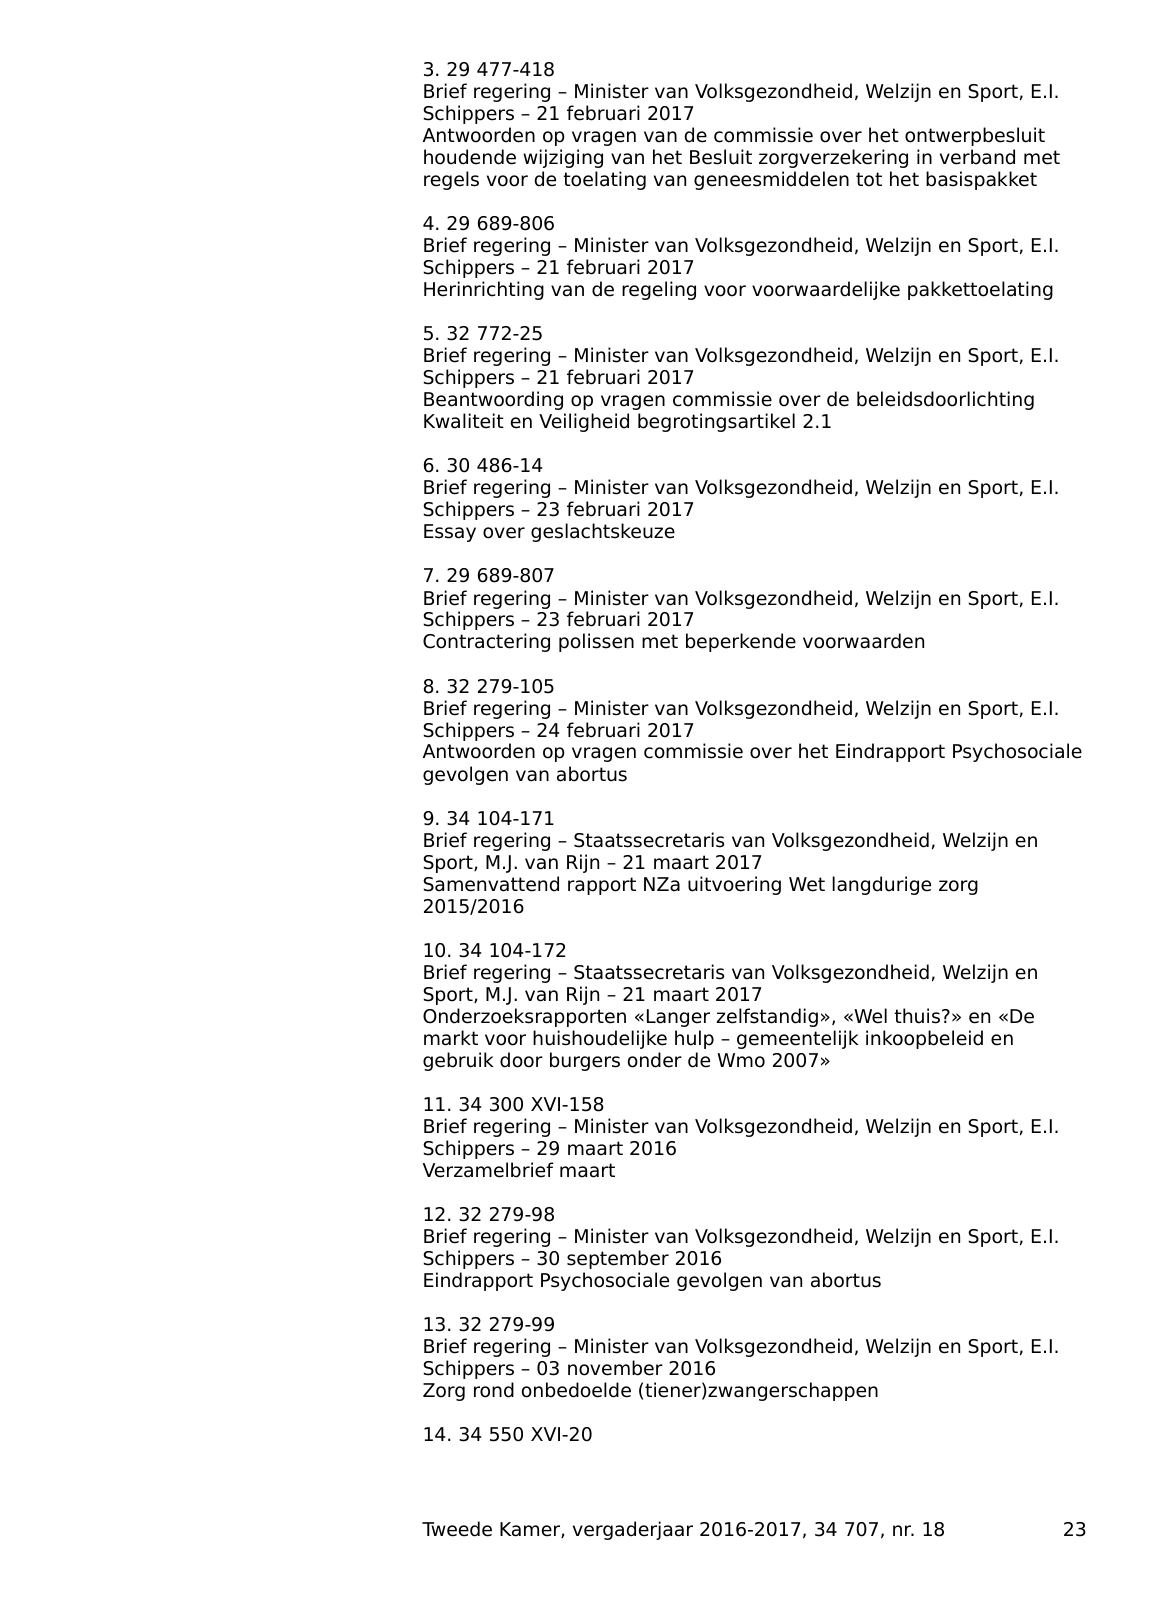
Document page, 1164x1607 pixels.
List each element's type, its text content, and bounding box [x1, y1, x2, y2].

text Brief regering – Minister van Volksgezondheid, Welzijn en Sport, E.I. Schippers – 21 februari 2017 [422, 345, 1087, 389]
text 11. 34 300 XVI-158 [422, 1094, 1087, 1116]
text 14. 34 550 XVI-20 [422, 1424, 1087, 1446]
text Brief regering – Staatssecretaris van Volksgezondheid, Welzijn en Sport, M.J. van Rijn – 21 maart 2017 [422, 962, 1087, 1006]
text 6. 30 486-14 [422, 455, 1087, 477]
text Antwoorden op vragen commissie over het Eindrapport Psychosociale gevolgen van abortus [422, 741, 1087, 785]
text Beantwoording op vragen commissie over de beleidsdoorlichting Kwaliteit en Veiligheid begrotingsartikel 2.1 [422, 389, 1087, 433]
text Brief regering – Minister van Volksgezondheid, Welzijn en Sport, E.I. Schippers – 29 maart 2016 [422, 1116, 1087, 1160]
text Brief regering – Minister van Volksgezondheid, Welzijn en Sport, E.I. Schippers – 21 februari 2017 [422, 81, 1087, 125]
text 8. 32 279-105 [422, 676, 1087, 697]
text Contractering polissen met beperkende voorwaarden [422, 631, 1087, 653]
text Herinrichting van de regeling voor voorwaardelijke pakkettoelating [422, 279, 1087, 301]
text Eindrapport Psychosociale gevolgen van abortus [422, 1270, 1087, 1292]
text Zorg rond onbedoelde (tiener)zwangerschappen [422, 1380, 1087, 1402]
text 13. 32 279-99 [422, 1314, 1087, 1336]
text 7. 29 689-807 [422, 565, 1087, 587]
text 5. 32 772-25 [422, 323, 1087, 345]
text Brief regering – Minister van Volksgezondheid, Welzijn en Sport, E.I. Schippers – 21 februari 2017 [422, 235, 1087, 279]
text Brief regering – Minister van Volksgezondheid, Welzijn en Sport, E.I. Schippers – 03 november 2016 [422, 1336, 1087, 1380]
text Brief regering – Staatssecretaris van Volksgezondheid, Welzijn en Sport, M.J. van Rijn – 21 maart 2017 [422, 829, 1087, 873]
text Onderzoeksrapporten «Langer zelfstandig», «Wel thuis?» en «De markt voor huishoudelijke hulp – gemeentelijk inkoopbeleid en gebruik door burgers onder de Wmo 2007» [422, 1006, 1087, 1072]
text Essay over geslachtskeuze [422, 521, 1087, 543]
text Verzamelbrief maart [422, 1160, 1087, 1182]
text Brief regering – Minister van Volksgezondheid, Welzijn en Sport, E.I. Schippers – 23 februari 2017 [422, 477, 1087, 521]
text Brief regering – Minister van Volksgezondheid, Welzijn en Sport, E.I. Schippers – 23 februari 2017 [422, 587, 1087, 631]
text Brief regering – Minister van Volksgezondheid, Welzijn en Sport, E.I. Schippers – 24 februari 2017 [422, 697, 1087, 741]
text Antwoorden op vragen van de commissie over het ontwerpbesluit houdende wijziging van het Besluit zorgverzekering in verband met regels voor de toelating van geneesmiddelen tot het basispakket [422, 125, 1087, 191]
text 12. 32 279-98 [422, 1204, 1087, 1226]
text Brief regering – Minister van Volksgezondheid, Welzijn en Sport, E.I. Schippers – 30 september 2016 [422, 1226, 1087, 1270]
text 4. 29 689-806 [422, 213, 1087, 235]
text 3. 29 477-418 [422, 59, 1087, 81]
text 10. 34 104-172 [422, 940, 1087, 962]
text Samenvattend rapport NZa uitvoering Wet langdurige zorg 2015/2016 [422, 873, 1087, 917]
text 9. 34 104-171 [422, 808, 1087, 829]
